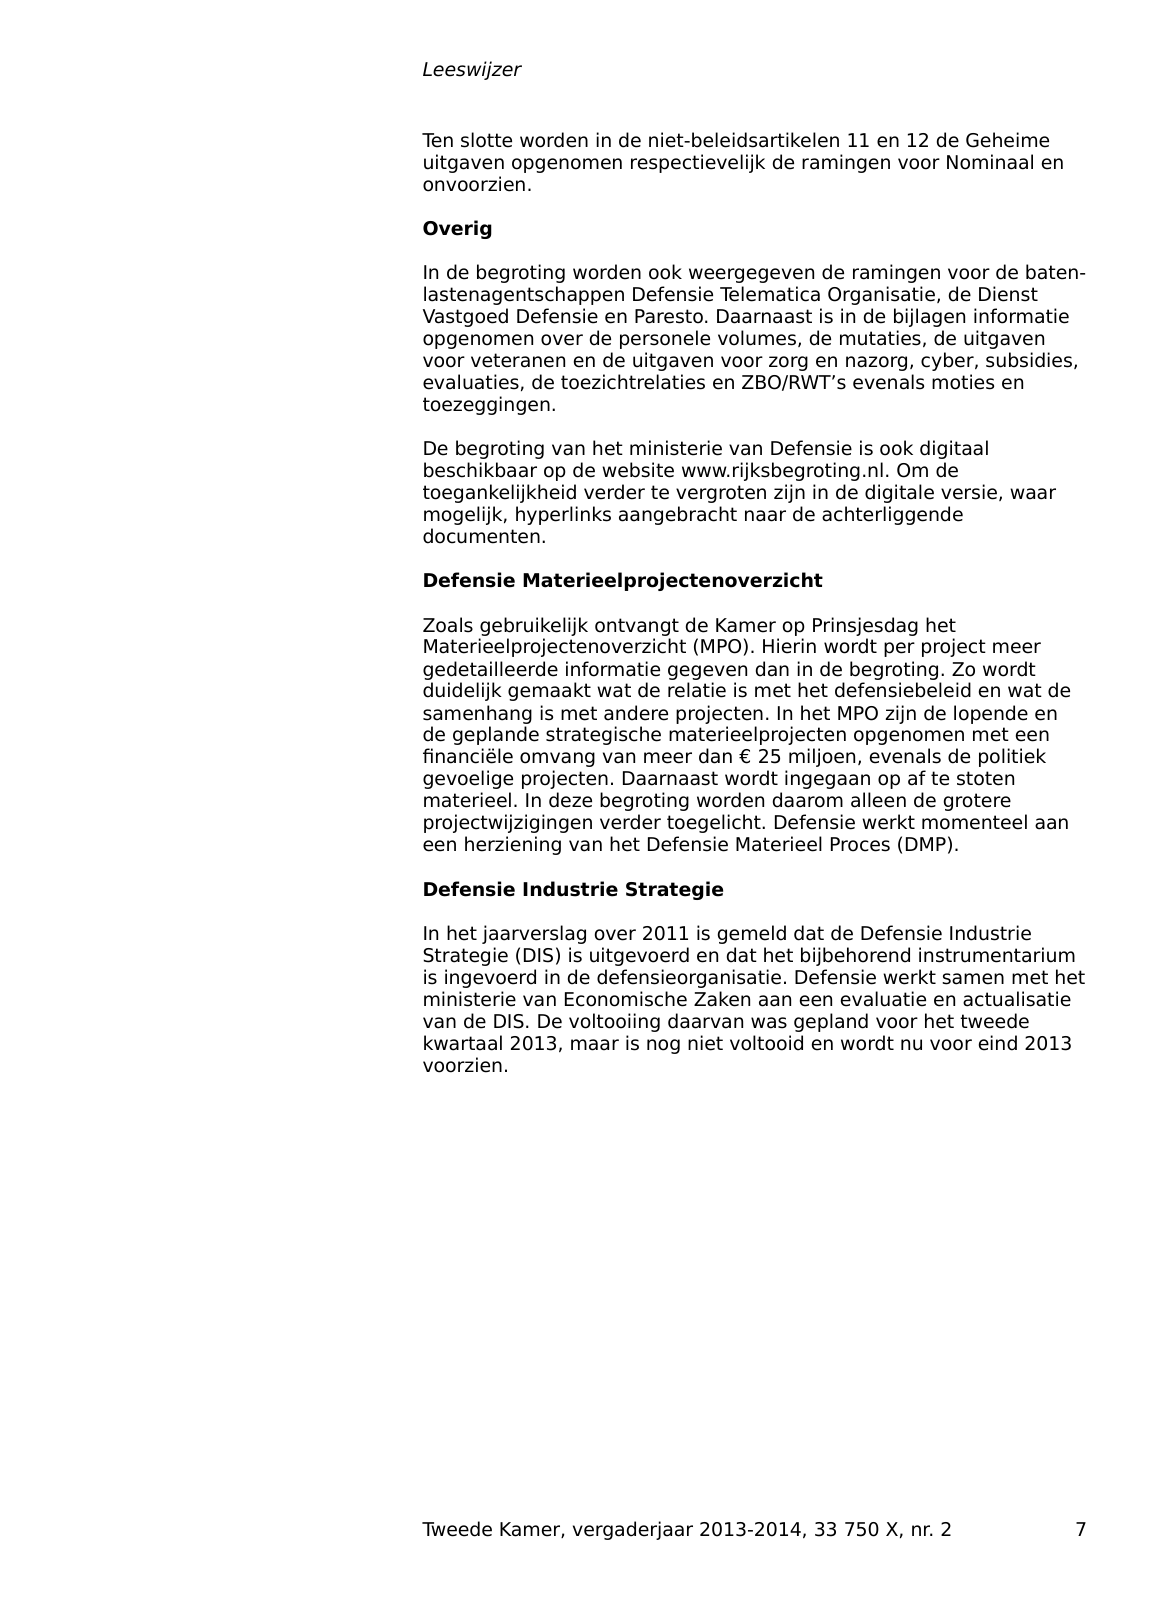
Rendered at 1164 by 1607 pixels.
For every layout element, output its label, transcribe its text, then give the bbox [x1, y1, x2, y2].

subtitle Defensie Materieelprojectenoverzicht [422, 570, 1087, 592]
text Zoals gebruikelijk ontvangt de Kamer op Prinsjesdag het Materieelprojectenoverzicht (MPO). Hierin wordt per project meer gedetailleerde informatie gegeven dan in de begroting. Zo wordt duidelijk gemaakt wat de relatie is met het defensiebeleid en wat de samenhang is met andere projecten. In het MPO zijn de lopende en de geplande strategische materieelprojecten opgenomen met een financiële omvang van meer dan € 25 miljoen, evenals de politiek gevoelige projecten. Daarnaast wordt ingegaan op af te stoten materieel. In deze begroting worden daarom alleen de grotere projectwijzigingen verder toegelicht. Defensie werkt momenteel aan een herziening van het Defensie Materieel Proces (DMP). [422, 614, 1087, 856]
subtitle Defensie Industrie Strategie [422, 878, 1087, 900]
text In de begroting worden ook weergegeven de ramingen voor de baten-lastenagentschappen Defensie Telematica Organisatie, de Dienst Vastgoed Defensie en Paresto. Daarnaast is in de bijlagen informatie opgenomen over de personele volumes, de mutaties, de uitgaven voor veteranen en de uitgaven voor zorg en nazorg, cyber, subsidies, evaluaties, de toezichtrelaties en ZBO/RWT’s evenals moties en toezeggingen. [422, 262, 1087, 416]
subtitle Overig [422, 218, 1087, 240]
text In het jaarverslag over 2011 is gemeld dat de Defensie Industrie Strategie (DIS) is uitgevoerd en dat het bijbehorend instrumentarium is ingevoerd in de defensieorganisatie. Defensie werkt samen met het ministerie van Economische Zaken aan een evaluatie en actualisatie van de DIS. De voltooiing daarvan was gepland voor het tweede kwartaal 2013, maar is nog niet voltooid en wordt nu voor eind 2013 voorzien. [422, 923, 1087, 1076]
text Ten slotte worden in de niet-beleidsartikelen 11 en 12 de Geheime uitgaven opgenomen respectievelijk de ramingen voor Nominaal en onvoorzien. [422, 130, 1087, 196]
text De begroting van het ministerie van Defensie is ook digitaal beschikbaar op de website www.rijksbegroting.nl. Om de toegankelijkheid verder te vergroten zijn in de digitale versie, waar mogelijk, hyperlinks aangebracht naar de achterliggende documenten. [422, 438, 1087, 548]
